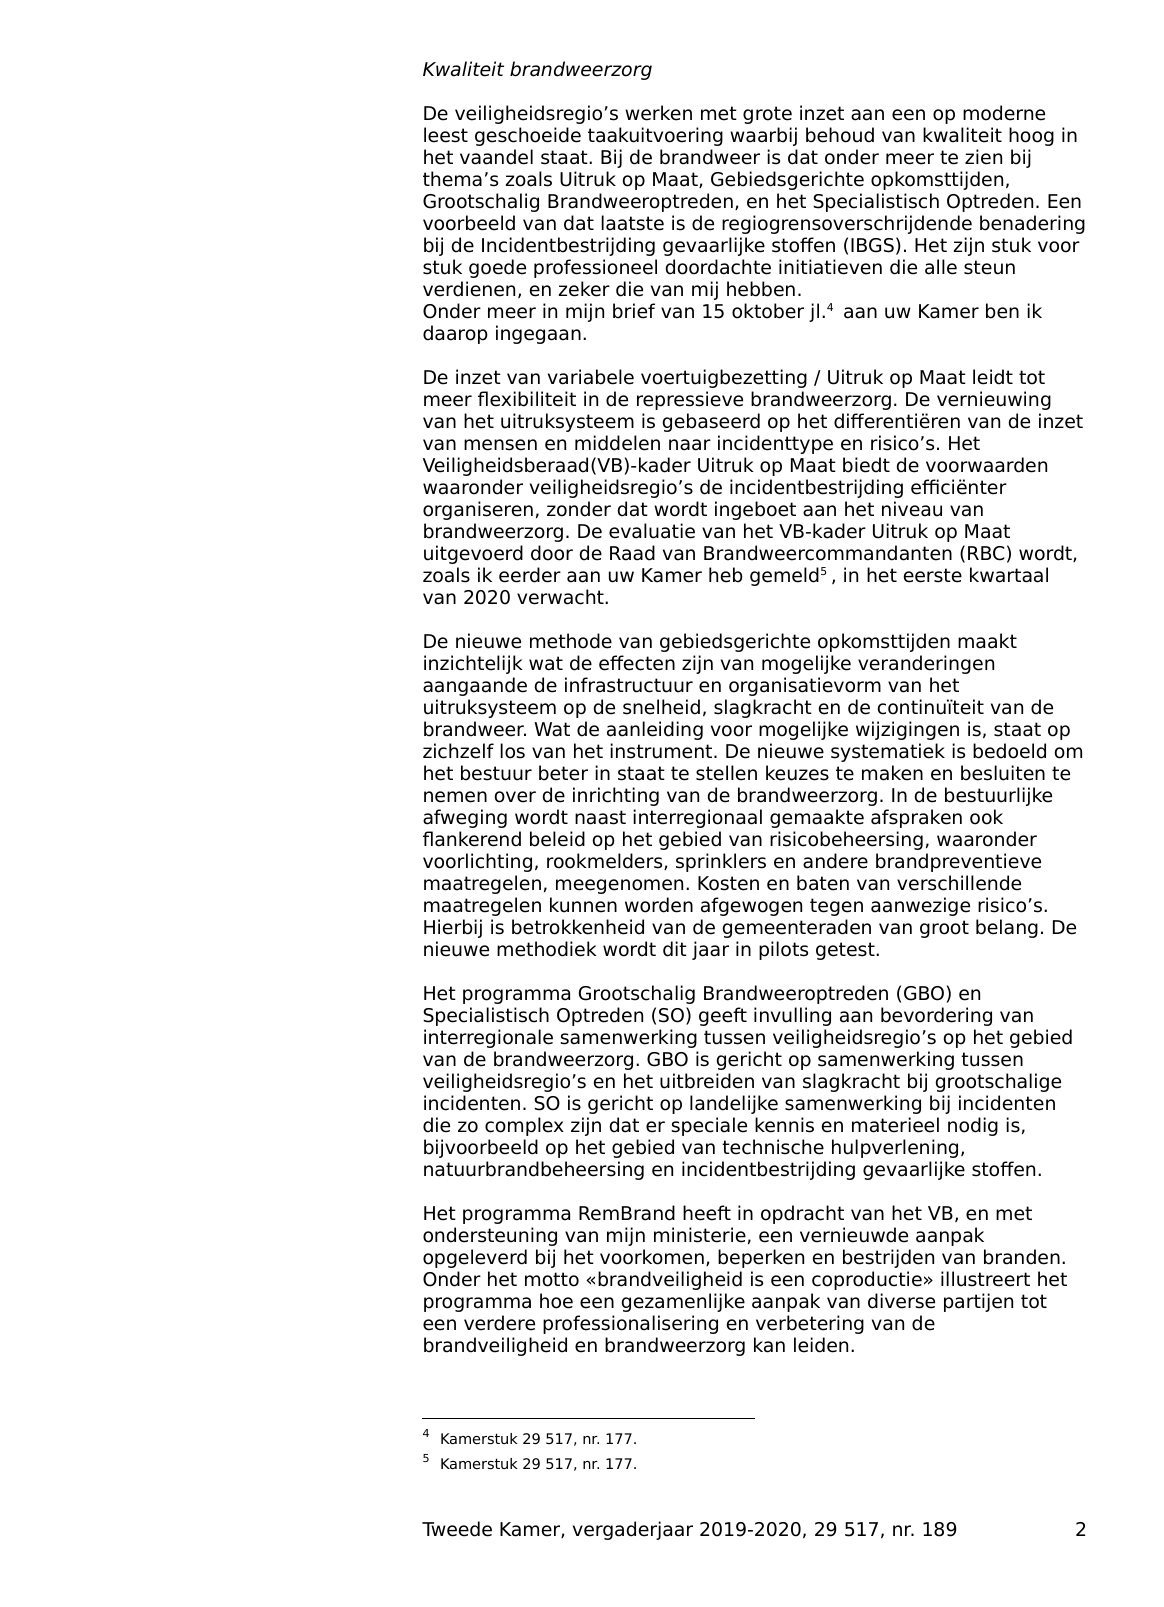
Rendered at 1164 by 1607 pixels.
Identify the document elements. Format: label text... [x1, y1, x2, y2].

text Onder meer in mijn brief van 15 oktober jl. aan uw Kamer ben ik daarop ingegaan. [422, 301, 1087, 345]
text Het programma Grootschalig Brandweeroptreden (GBO) en Specialistisch Optreden (SO) geeft invulling aan bevordering van interregionale samenwerking tussen veiligheidsregio’s op het gebied van de brandweerzorg. GBO is gericht op samenwerking tussen veiligheidsregio’s en het uitbreiden van slagkracht bij grootschalige incidenten. SO is gericht op landelijke samenwerking bij incidenten die zo complex zijn dat er speciale kennis en materieel nodig is, bijvoorbeeld op het gebied van technische hulpverlening, natuurbrandbeheersing en incidentbestrijding gevaarlijke stoffen. [422, 983, 1087, 1181]
text Het programma RemBrand heeft in opdracht van het VB, en met ondersteuning van mijn ministerie, een vernieuwde aanpak opgeleverd bij het voorkomen, beperken en bestrijden van branden. Onder het motto «brandveiligheid is een coproductie» illustreert het programma hoe een gezamenlijke aanpak van diverse partijen tot een verdere professionalisering en verbetering van de brandveiligheid en brandweerzorg kan leiden. [422, 1203, 1087, 1357]
subtitle Kwaliteit brandweerzorg [422, 59, 1087, 81]
text De inzet van variabele voertuigbezetting / Uitruk op Maat leidt tot meer flexibiliteit in de repressieve brandweerzorg. De vernieuwing van het uitruksysteem is gebaseerd op het differentiëren van de inzet van mensen en middelen naar incidenttype en risico’s. Het Veiligheidsberaad(VB)-kader Uitruk op Maat biedt de voorwaarden waaronder veiligheidsregio’s de incidentbestrijding efficiënter organiseren, zonder dat wordt ingeboet aan het niveau van brandweerzorg. De evaluatie van het VB-kader Uitruk op Maat uitgevoerd door de Raad van Brandweercommandanten (RBC) wordt, zoals ik eerder aan uw Kamer heb gemeld, in het eerste kwartaal van 2020 verwacht. [422, 367, 1087, 609]
text Kamerstuk 29 517, nr. 177. [422, 1427, 1087, 1449]
text Kamerstuk 29 517, nr. 177. [422, 1452, 1087, 1474]
text De nieuwe methode van gebiedsgerichte opkomsttijden maakt inzichtelijk wat de effecten zijn van mogelijke veranderingen aangaande de infrastructuur en organisatievorm van het uitruksysteem op de snelheid, slagkracht en de continuïteit van de brandweer. Wat de aanleiding voor mogelijke wijzigingen is, staat op zichzelf los van het instrument. De nieuwe systematiek is bedoeld om het bestuur beter in staat te stellen keuzes te maken en besluiten te nemen over de inrichting van de brandweerzorg. In de bestuurlijke afweging wordt naast interregionaal gemaakte afspraken ook flankerend beleid op het gebied van risicobeheersing, waaronder voorlichting, rookmelders, sprinklers en andere brandpreventieve maatregelen, meegenomen. Kosten en baten van verschillende maatregelen kunnen worden afgewogen tegen aanwezige risico’s. Hierbij is betrokkenheid van de gemeenteraden van groot belang. De nieuwe methodiek wordt dit jaar in pilots getest. [422, 631, 1087, 961]
text De veiligheidsregio’s werken met grote inzet aan een op moderne leest geschoeide taakuitvoering waarbij behoud van kwaliteit hoog in het vaandel staat. Bij de brandweer is dat onder meer te zien bij thema’s zoals Uitruk op Maat, Gebiedsgerichte opkomsttijden, Grootschalig Brandweeroptreden, en het Specialistisch Optreden. Een voorbeeld van dat laatste is de regiogrensoverschrijdende benadering bij de Incidentbestrijding gevaarlijke stoffen (IBGS). Het zijn stuk voor stuk goede professioneel doordachte initiatieven die alle steun verdienen, en zeker die van mij hebben. [422, 103, 1087, 301]
